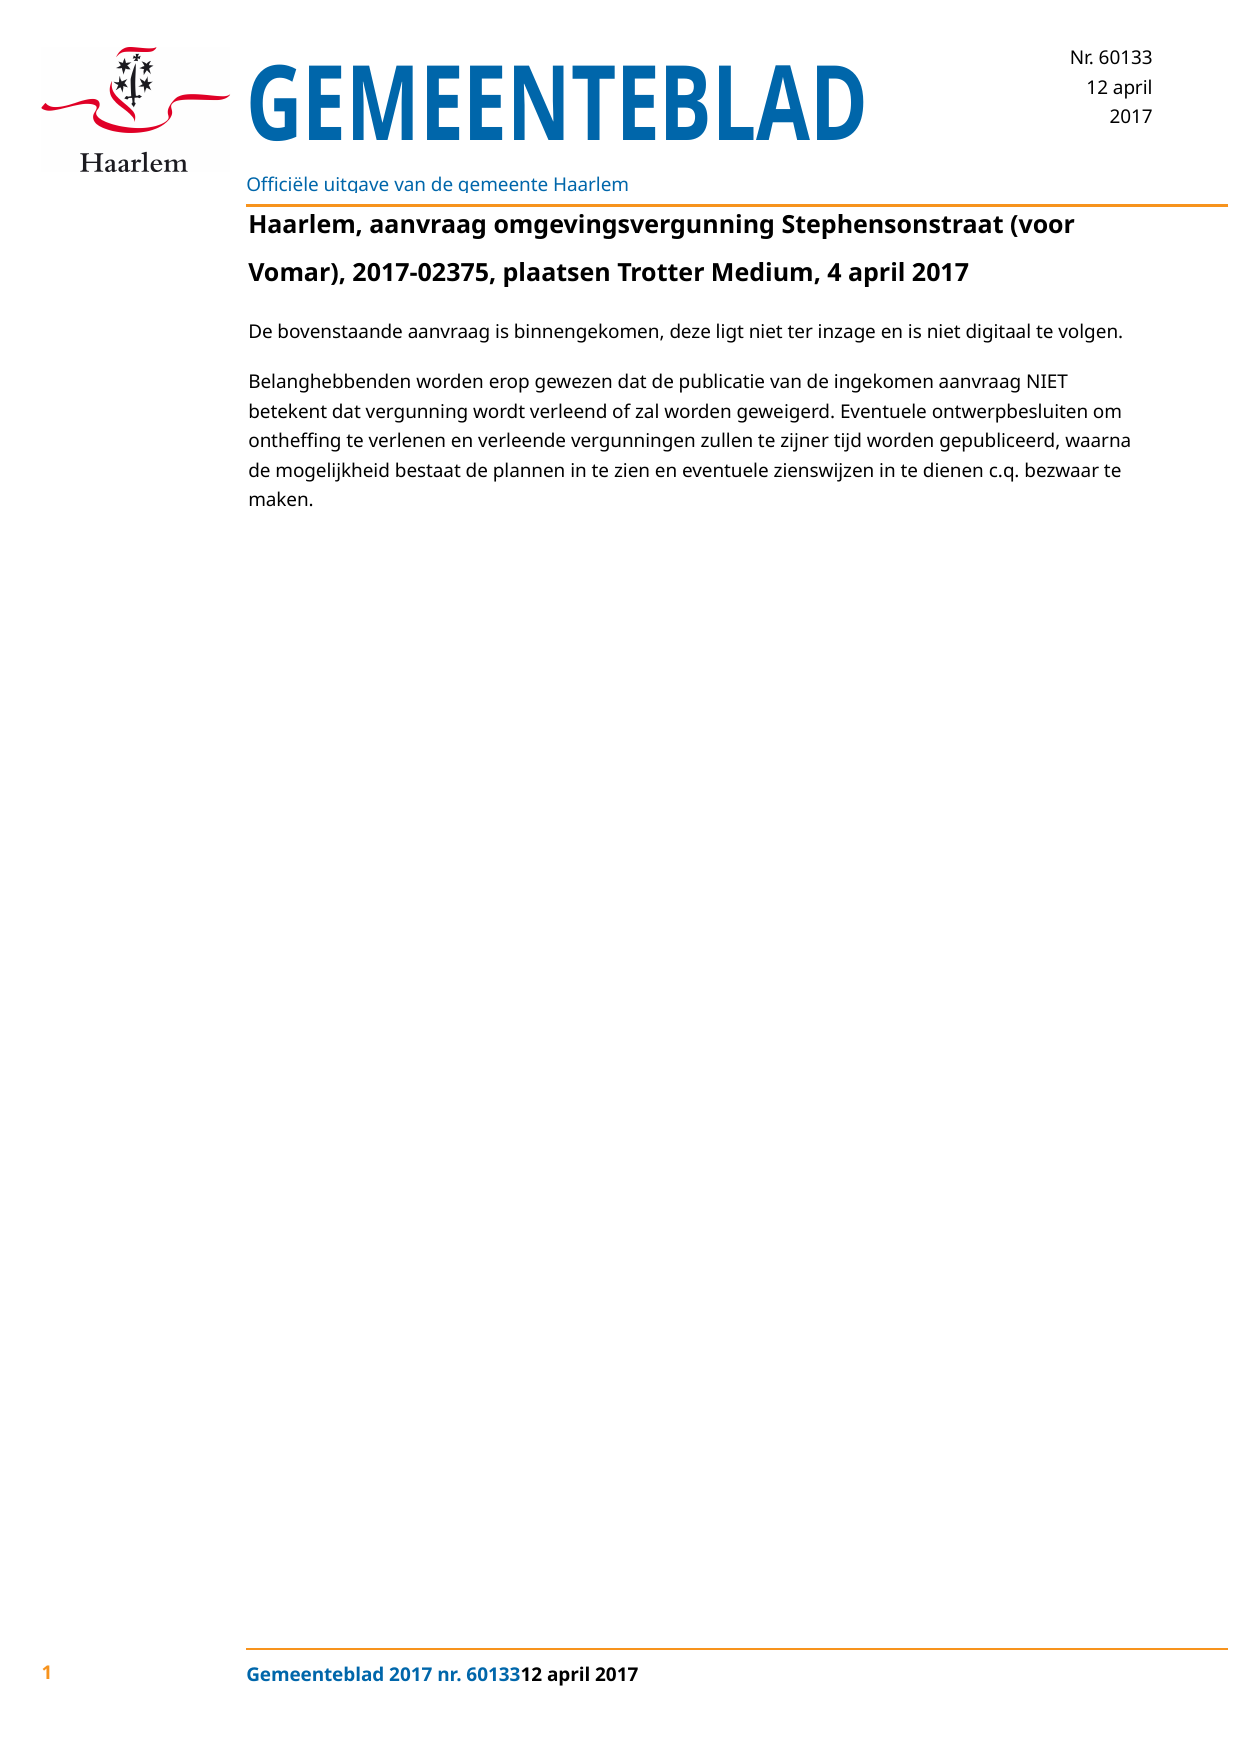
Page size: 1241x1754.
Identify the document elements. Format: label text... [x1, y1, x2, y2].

text Belanghebbenden worden erop gewezen dat de publicatie van de ingekomen aanvraag NIET betekent dat vergunning wordt verleend of zal worden geweigerd. Eventuele ontwerpbesluiten om ontheffing te verlenen en verleende vergunningen zullen te zijner tijd worden gepubliceerd, waarna de mogelijkheid bestaat de plannen in te zien en eventuele zienswijzen in te dienen c.q. bezwaar te maken. [248, 368, 1152, 512]
picture [41, 47, 231, 172]
text Haarlem, aanvraag omgevingsvergunning Stephensonstraat (voor Vomar), 2017-02375, plaatsen Trotter Medium, 4 april 2017 [248, 207, 1152, 288]
text De bovenstaande aanvraag is binnengekomen, deze ligt niet ter inzage en is niet digitaal te volgen. [248, 318, 1152, 344]
